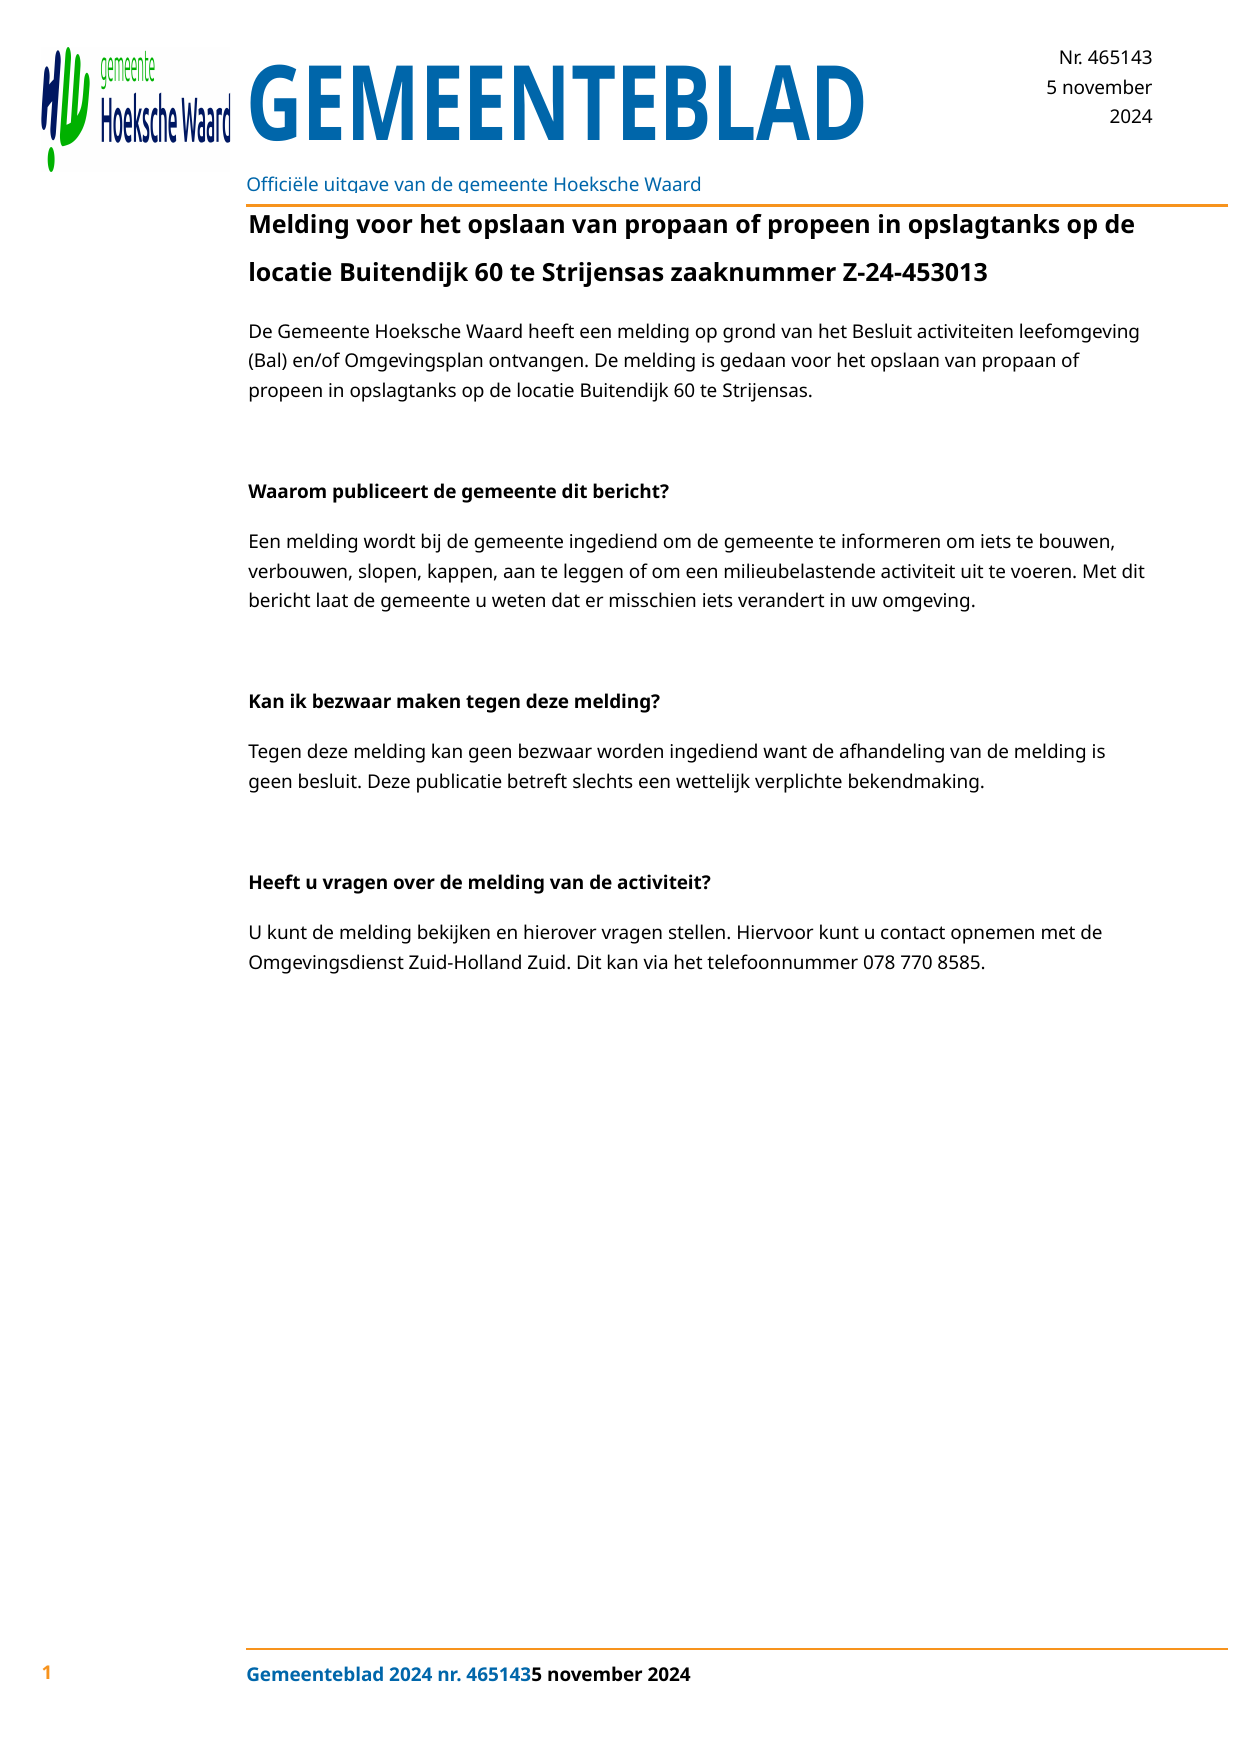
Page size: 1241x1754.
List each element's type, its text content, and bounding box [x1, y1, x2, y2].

text Heeft u vragen over de melding van de activiteit? [248, 869, 1152, 895]
text Een melding wordt bij de gemeente ingediend om de gemeente te informeren om iets te bouwen, verbouwen, slopen, kappen, aan te leggen of om een milieubelastende activiteit uit te voeren. Met dit bericht laat de gemeente u weten dat er misschien iets verandert in uw omgeving. [248, 528, 1152, 613]
text Waarom publiceert de gemeente dit bericht? [248, 478, 1152, 504]
text De Gemeente Hoeksche Waard heeft een melding op grond van het Besluit activiteiten leefomgeving (Bal) en/of Omgevingsplan ontvangen. De melding is gedaan voor het opslaan van propaan of propeen in opslagtanks op de locatie Buitendijk 60 te Strijensas. [248, 318, 1152, 403]
text U kunt de melding bekijken en hierover vragen stellen. Hiervoor kunt u contact opnemen met de Omgevingsdienst Zuid-Holland Zuid. Dit kan via het telefoonnummer 078 770 8585. [248, 919, 1152, 975]
picture [41, 47, 231, 172]
text Tegen deze melding kan geen bezwaar worden ingediend want de afhandeling van de melding is geen besluit. Deze publicatie betreft slechts een wettelijk verplichte bekendmaking. [248, 739, 1152, 794]
text Melding voor het opslaan van propaan of propeen in opslagtanks op de locatie Buitendijk 60 te Strijensas zaaknummer Z-24-453013 [248, 207, 1152, 288]
text Kan ik bezwaar maken tegen deze melding? [248, 688, 1152, 714]
